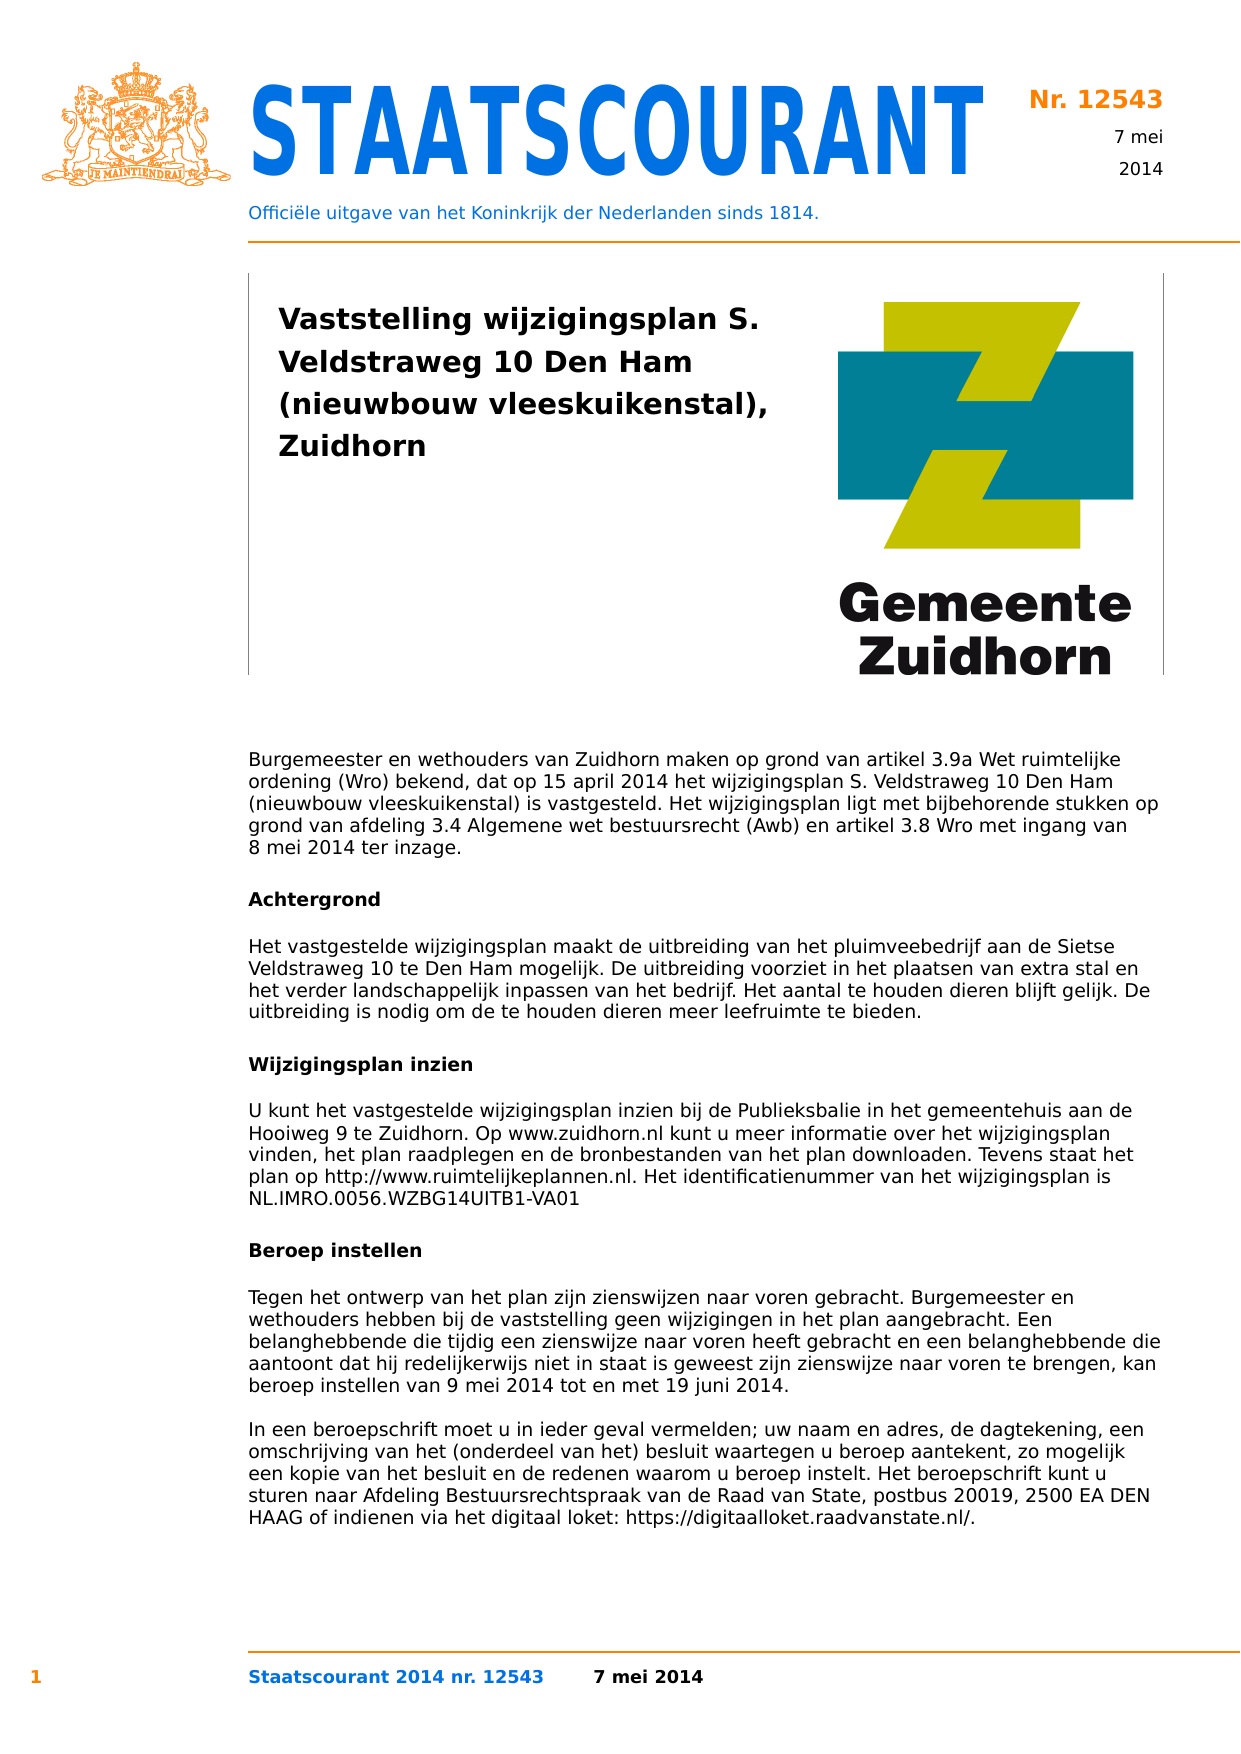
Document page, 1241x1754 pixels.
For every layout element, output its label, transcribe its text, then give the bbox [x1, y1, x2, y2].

table_header Nr. 12543 [998, 62, 1240, 121]
subtitle Vaststelling wijzigingsplan S. Veldstraweg 10 Den Ham (nieuwbouw vleeskuikenstal), Zuidhorn [249, 273, 1163, 675]
table_cell 2014 [998, 153, 1240, 203]
table_cell Officiële uitgave van het Koninkrijk der Nederlanden sinds 1814. [248, 203, 1240, 241]
table_header [25, 62, 248, 241]
subtitle Achtergrond [248, 888, 1163, 911]
text Tegen het ontwerp van het plan zijn zienswijzen naar voren gebracht. Burgemeester en wethouders hebben bij de vaststelling geen wijzigingen in het plan aangebracht. Een belanghebbende die tijdig een zienswijze naar voren heeft gebracht en een belanghebbende die aantoont dat hij redelijkerwijs niet in staat is geweest zijn zienswijze naar voren te brengen, kan beroep instellen van 9 mei 2014 tot en met 19 juni 2014. [248, 1287, 1163, 1397]
table_cell 7 mei [998, 121, 1240, 153]
subtitle Wijzigingsplan inzien [248, 1053, 1163, 1075]
table_header STAATSCOURANT [248, 62, 998, 203]
picture [41, 62, 231, 186]
picture [838, 302, 1134, 675]
text Burgemeester en wethouders van Zuidhorn maken op grond van artikel 3.9a Wet ruimtelijke ordening (Wro) bekend, dat op 15 april 2014 het wijzigingsplan S. Veldstraweg 10 Den Ham (nieuwbouw vleeskuikenstal) is vastgesteld. Het wijzigingsplan ligt met bijbehorende stukken op grond van afdeling 3.4 Algemene wet bestuursrecht (Awb) en artikel 3.8 Wro met ingang van 8 mei 2014 ter inzage. [248, 749, 1163, 858]
text U kunt het vastgestelde wijzigingsplan inzien bij de Publieksbalie in het gemeentehuis aan de Hooiweg 9 te Zuidhorn. Op www.zuidhorn.nl kunt u meer informatie over het wijzigingsplan vinden, het plan raadplegen en de bronbestanden van het plan downloaden. Tevens staat het plan op http://www.ruimtelijkeplannen.nl. Het identificatienummer van het wijzigingsplan is NL.IMRO.0056.WZBG14UITB1-VA01 [248, 1100, 1163, 1210]
text In een beroepschrift moet u in ieder geval vermelden; uw naam en adres, de dagtekening, een omschrijving van het (onderdeel van het) besluit waartegen u beroep aantekent, zo mogelijk een kopie van het besluit en de redenen waarom u beroep instelt. Het beroepschrift kunt u sturen naar Afdeling Bestuursrechtspraak van de Raad van State, postbus 20019, 2500 EA DEN HAAG of indienen via het digitaal loket: https://digitaalloket.raadvanstate.nl/. [248, 1419, 1163, 1529]
subtitle Beroep instellen [248, 1240, 1163, 1262]
text Het vastgestelde wijzigingsplan maakt de uitbreiding van het pluimveebedrijf aan de Sietse Veldstraweg 10 te Den Ham mogelijk. De uitbreiding voorziet in het plaatsen van extra stal en het verder landschappelijk inpassen van het bedrijf. Het aantal te houden dieren blijft gelijk. De uitbreiding is nodig om de te houden dieren meer leefruimte te bieden. [248, 936, 1163, 1023]
